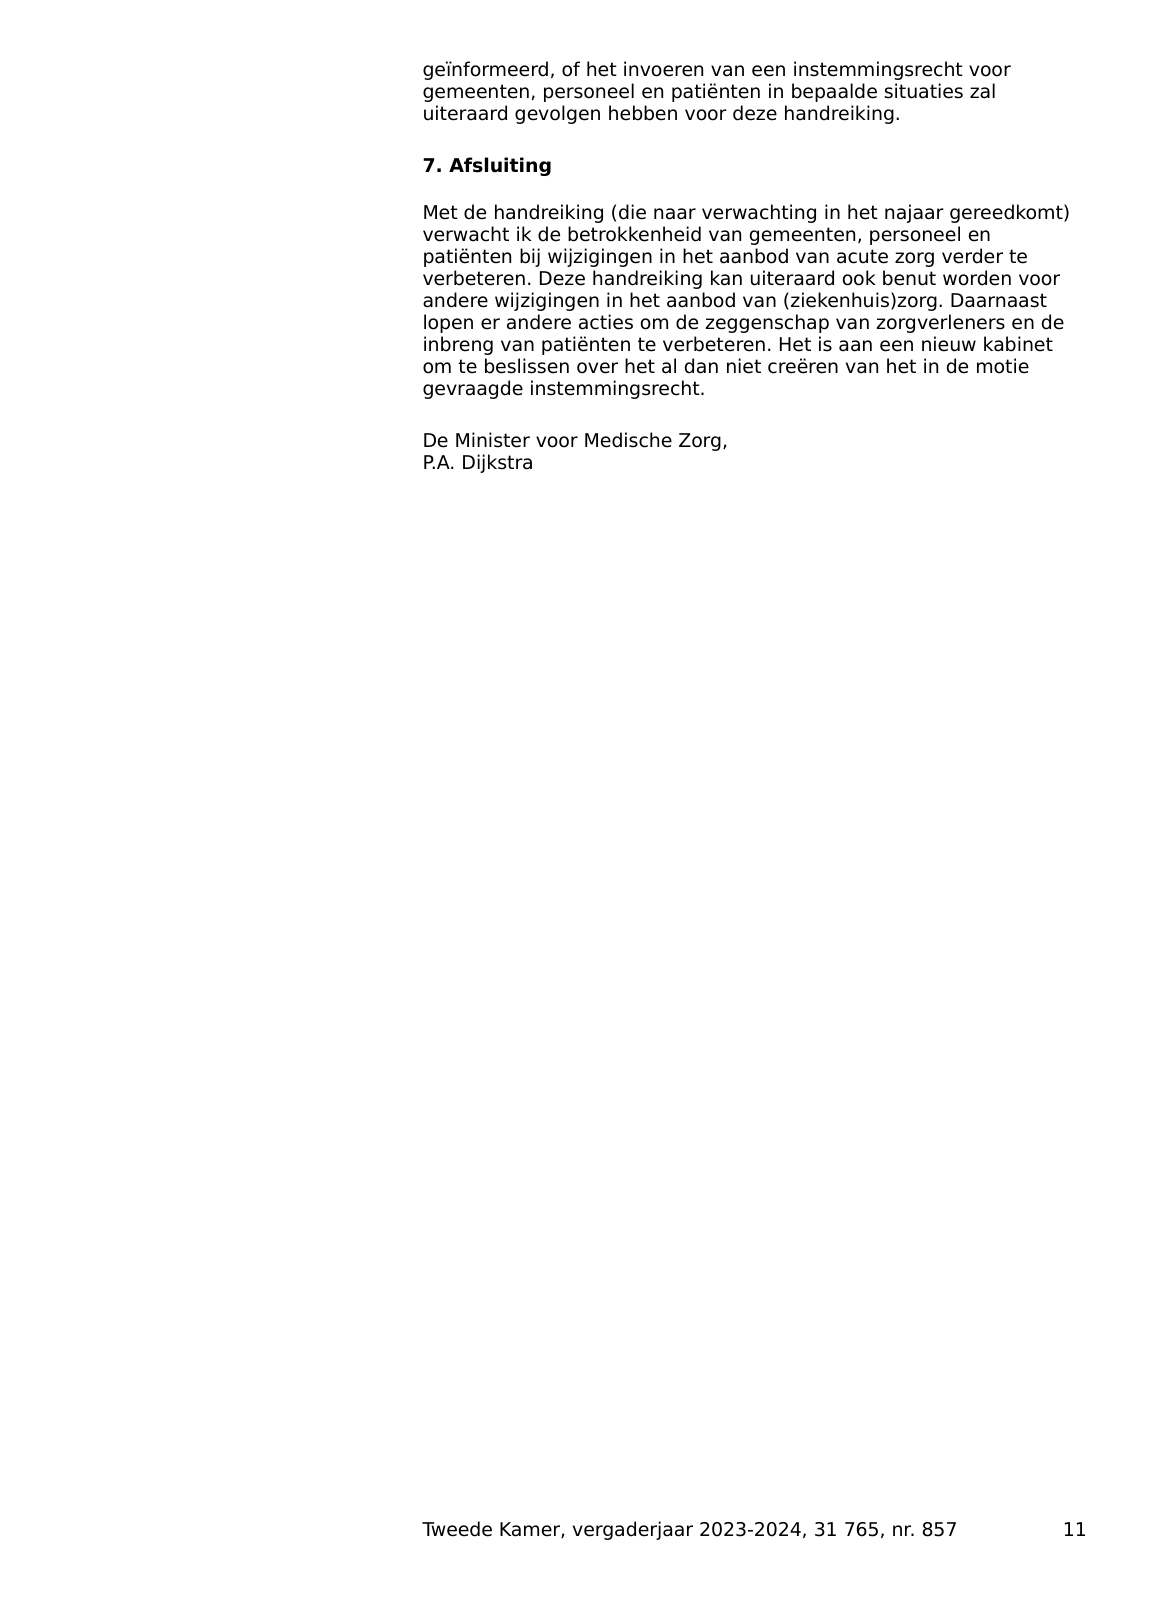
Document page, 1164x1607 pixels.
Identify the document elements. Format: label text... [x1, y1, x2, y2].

subtitle 7. Afsluiting [422, 155, 1087, 177]
text geïnformeerd, of het invoeren van een instemmingsrecht voor gemeenten, personeel en patiënten in bepaalde situaties zal uiteraard gevolgen hebben voor deze handreiking. [422, 59, 1087, 125]
text De Minister voor Medische Zorg, P.A. Dijkstra [422, 430, 1087, 474]
text Met de handreiking (die naar verwachting in het najaar gereedkomt) verwacht ik de betrokkenheid van gemeenten, personeel en patiënten bij wijzigingen in het aanbod van acute zorg verder te verbeteren. Deze handreiking kan uiteraard ook benut worden voor andere wijzigingen in het aanbod van (ziekenhuis)zorg. Daarnaast lopen er andere acties om de zeggenschap van zorgverleners en de inbreng van patiënten te verbeteren. Het is aan een nieuw kabinet om te beslissen over het al dan niet creëren van het in de motie gevraagde instemmingsrecht. [422, 202, 1087, 400]
